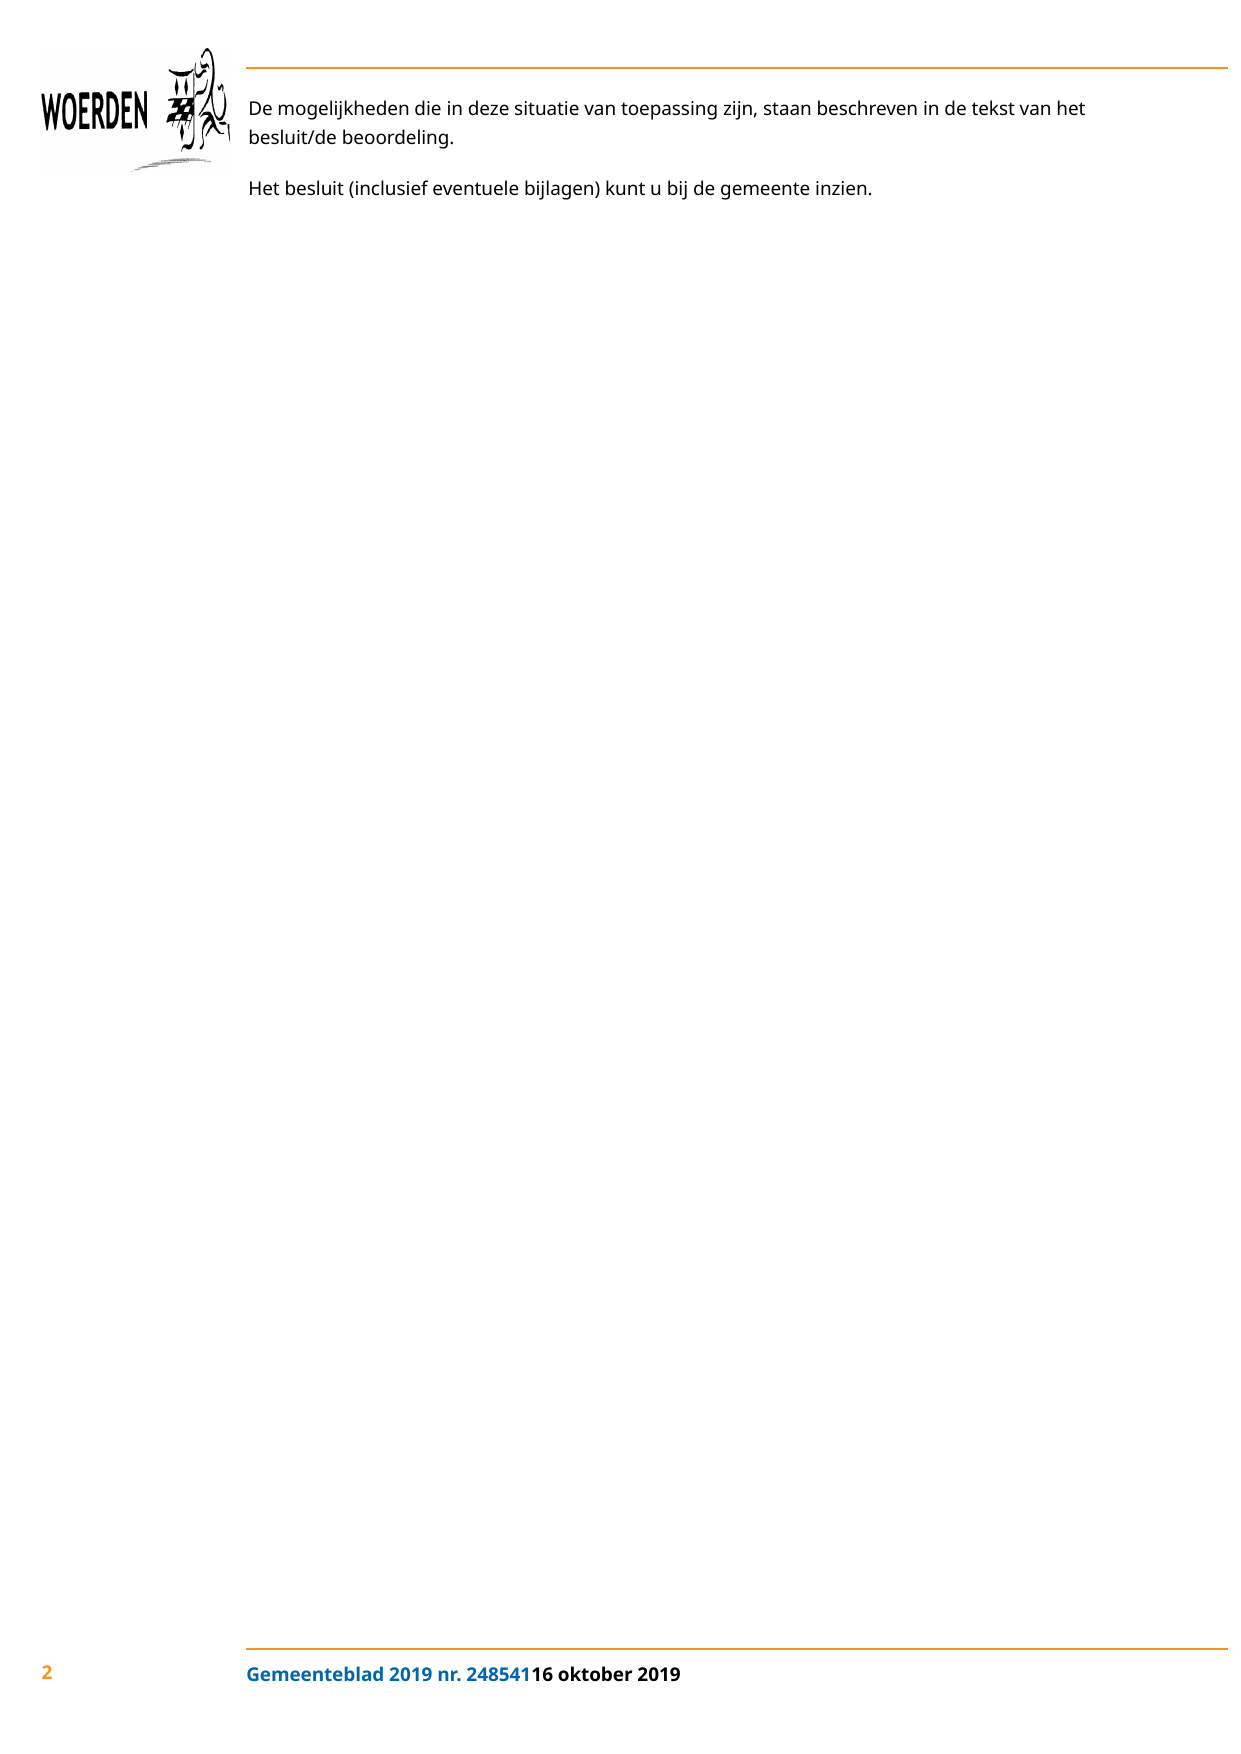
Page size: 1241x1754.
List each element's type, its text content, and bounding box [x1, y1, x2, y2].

text Het besluit (inclusief eventuele bijlagen) kunt u bij de gemeente inzien. [248, 175, 1152, 201]
picture [41, 47, 231, 172]
text De mogelijkheden die in deze situatie van toepassing zijn, staan beschreven in de tekst van het besluit/de beoordeling. [248, 95, 1152, 150]
